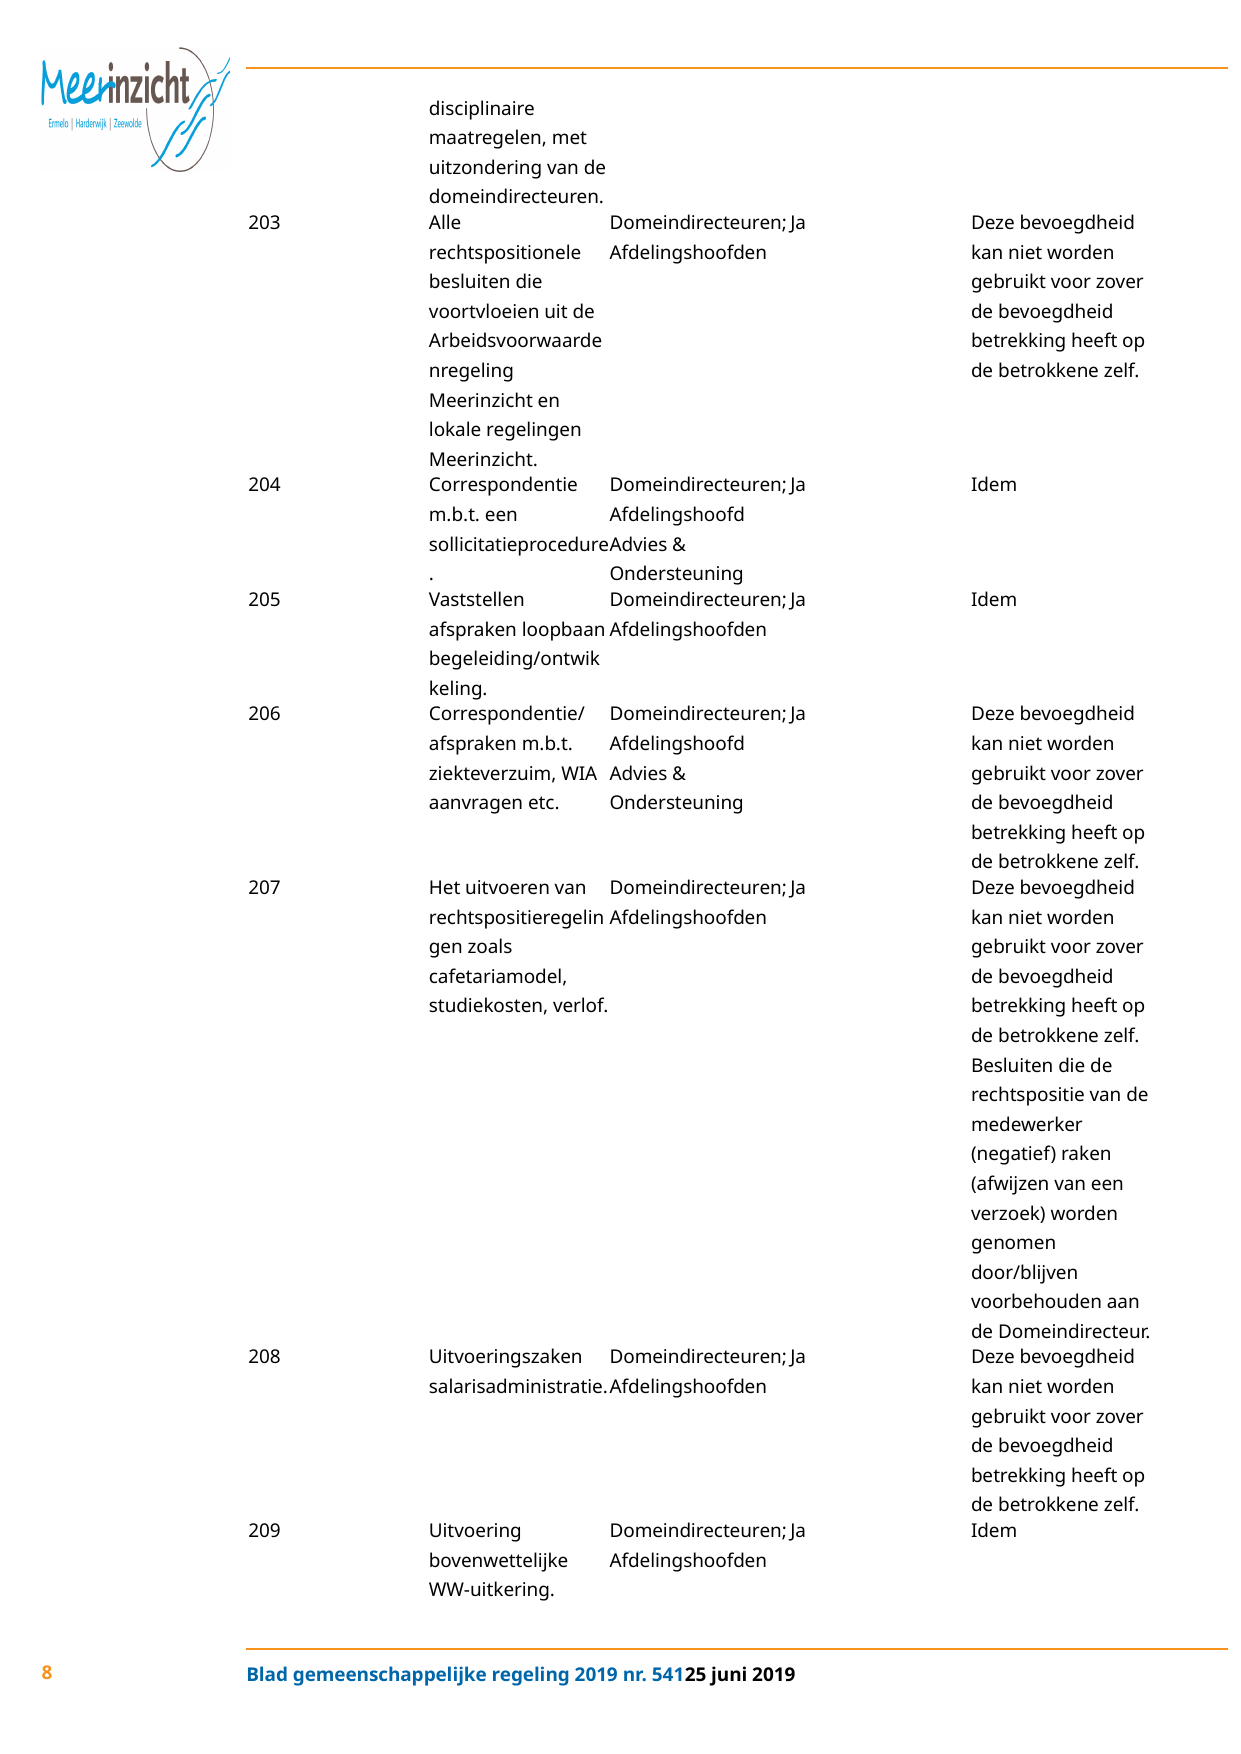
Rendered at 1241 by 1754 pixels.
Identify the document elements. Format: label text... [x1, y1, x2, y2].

table_cell Domeindirecteuren; Afdelingshoofden [609, 209, 790, 472]
table_cell Vaststellen afspraken loopbaan begeleiding/ontwikkeling. [429, 586, 609, 701]
table_cell Domeindirecteuren; Afdelingshoofden [609, 1344, 790, 1517]
table_cell Alle rechtspositionele besluiten die voortvloeien uit de Arbeidsvoorwaardenregeling Meerinzicht en lokale regelingen Meerinzicht. [429, 209, 609, 472]
table_cell [248, 95, 429, 209]
table_cell Deze bevoegdheid kan niet worden gebruikt voor zover de bevoegdheid betrekking heeft op de betrokkene zelf. [971, 1344, 1152, 1517]
table_cell Domeindirecteuren; Afdelingshoofd Advies & Ondersteuning [609, 701, 790, 874]
table_cell Ja [790, 586, 971, 701]
table_cell 207 [248, 874, 429, 1344]
table_cell 206 [248, 701, 429, 874]
table_cell disciplinaire maatregelen, met uitzondering van de domeindirecteuren. [429, 95, 609, 209]
table_cell 205 [248, 586, 429, 701]
table_cell Correspondentie m.b.t. een sollicitatieprocedure. [429, 472, 609, 586]
table_cell Domeindirecteuren; Afdelingshoofd Advies & Ondersteuning [609, 472, 790, 586]
table_cell Domeindirecteuren; Afdelingshoofden [609, 1518, 790, 1602]
table_cell Domeindirecteuren; Afdelingshoofden [609, 874, 790, 1344]
table_cell Deze bevoegdheid kan niet worden gebruikt voor zover de bevoegdheid betrekking heeft op de betrokkene zelf. Besluiten die de rechtspositie van de medewerker (negatief) raken (afwijzen van een verzoek) worden genomen door/blijven voorbehouden aan de Domeindirecteur. [971, 874, 1152, 1344]
table_cell 209 [248, 1518, 429, 1602]
table_cell Ja [790, 209, 971, 472]
table_cell [790, 95, 971, 209]
table_cell 204 [248, 472, 429, 586]
table_cell Correspondentie/afspraken m.b.t. ziekteverzuim, WIA aanvragen etc. [429, 701, 609, 874]
table_cell Ja [790, 701, 971, 874]
table_cell Deze bevoegdheid kan niet worden gebruikt voor zover de bevoegdheid betrekking heeft op de betrokkene zelf. [971, 701, 1152, 874]
table_cell Uitvoeringszaken salarisadministratie. [429, 1344, 609, 1517]
table_cell 208 [248, 1344, 429, 1517]
table_cell Idem [971, 586, 1152, 701]
table_cell Ja [790, 874, 971, 1344]
table_cell 203 [248, 209, 429, 472]
table_cell Deze bevoegdheid kan niet worden gebruikt voor zover de bevoegdheid betrekking heeft op de betrokkene zelf. [971, 209, 1152, 472]
table_cell Ja [790, 472, 971, 586]
table_cell Ja [790, 1344, 971, 1517]
table_cell Domeindirecteuren; Afdelingshoofden [609, 586, 790, 701]
table_cell Uitvoering bovenwettelijke WW-uitkering. [429, 1518, 609, 1602]
table_cell [971, 95, 1152, 209]
picture [41, 47, 231, 172]
table_cell [609, 95, 790, 209]
table_cell Het uitvoeren van rechtspositieregelingen zoals cafetariamodel, studiekosten, verlof. [429, 874, 609, 1344]
table_cell Ja [790, 1518, 971, 1602]
table_cell Idem [971, 1518, 1152, 1602]
table_cell Idem [971, 472, 1152, 586]
